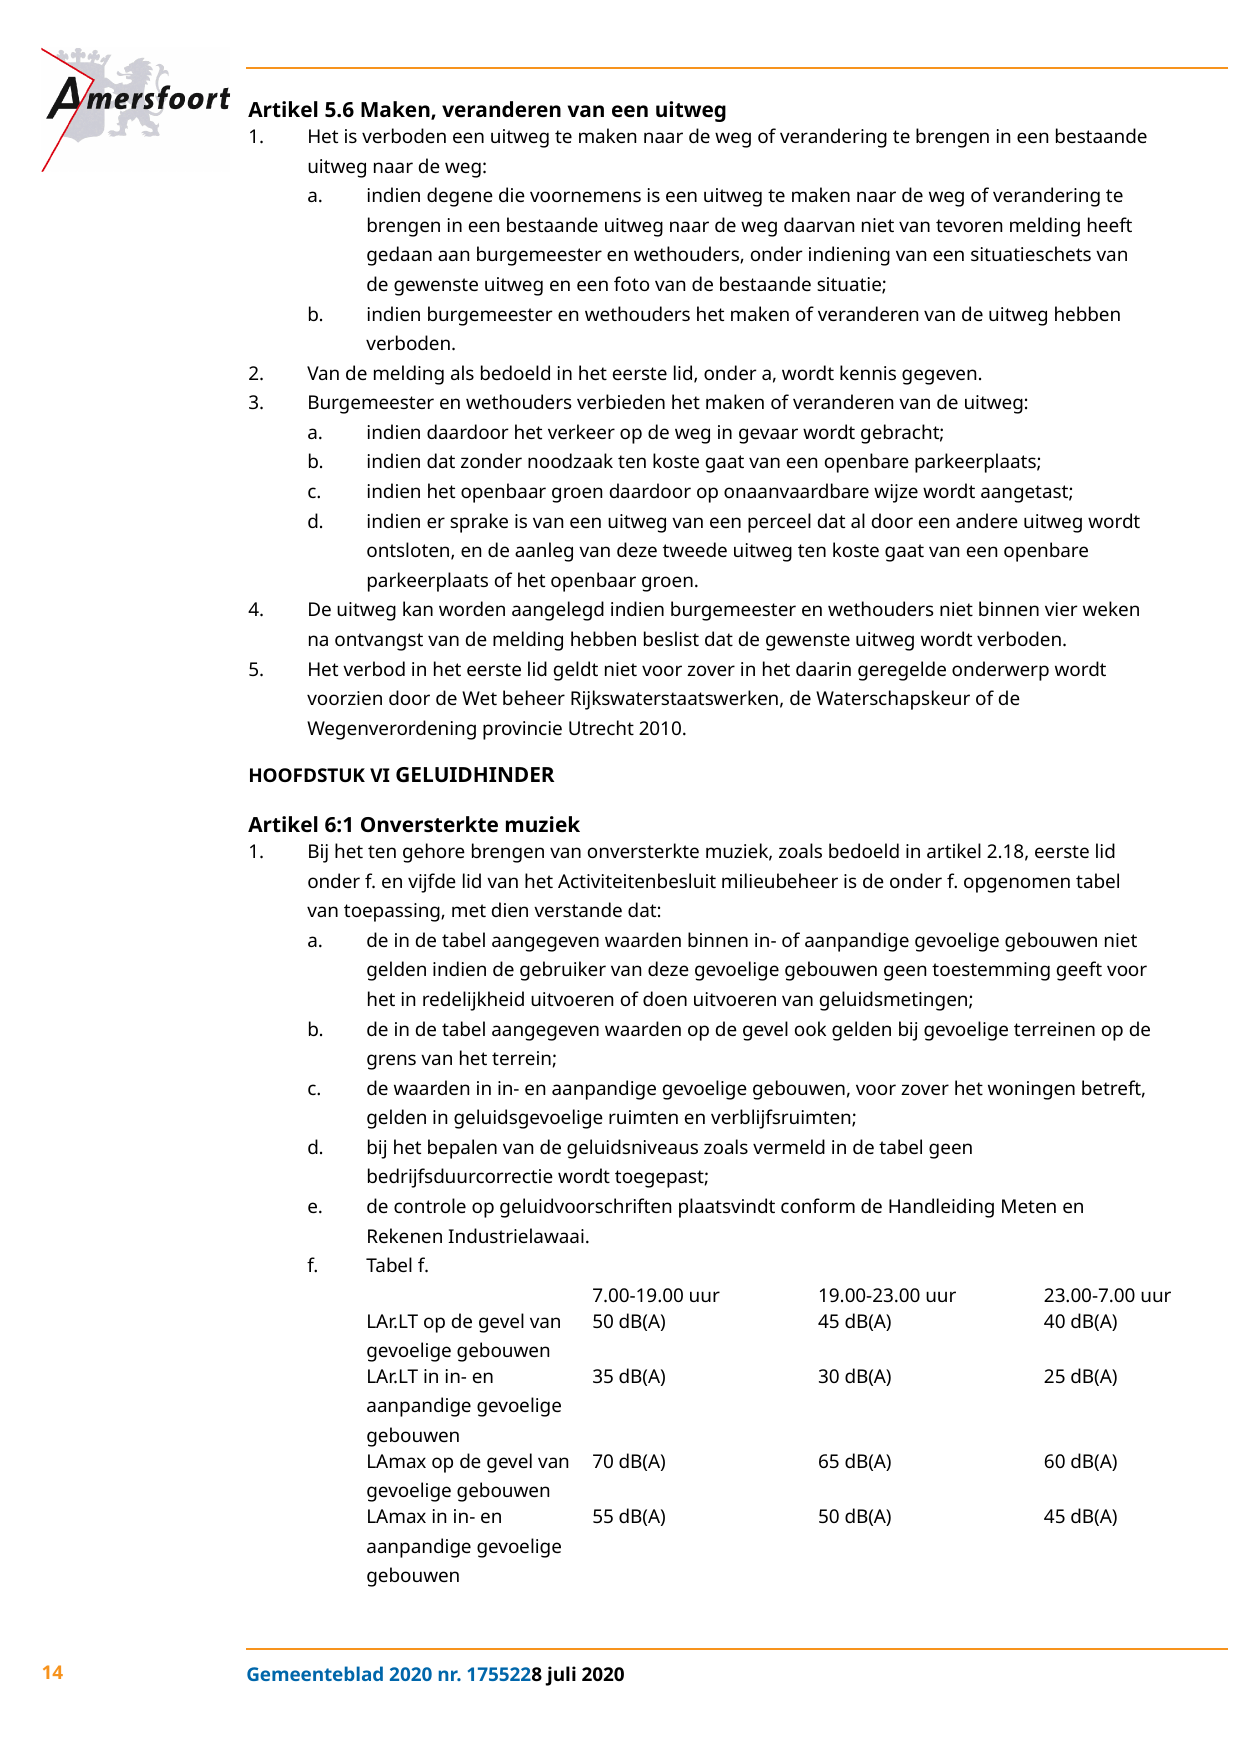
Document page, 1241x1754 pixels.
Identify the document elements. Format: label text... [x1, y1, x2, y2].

table_cell 65 dB(A) [818, 1448, 1044, 1503]
table_cell 60 dB(A) [1044, 1448, 1240, 1503]
list De uitweg kan worden aangelegd indien burgemeester en wethouders niet binnen vier weken na ontvangst van de melding hebben beslist dat de gewenste uitweg wordt verboden. [248, 597, 1152, 652]
text HOOFDSTUK VI GELUIDHINDER [248, 761, 1152, 789]
table_cell 50 dB(A) [818, 1503, 1044, 1588]
list Van de melding als bedoeld in het eerste lid, onder a, wordt kennis gegeven. [248, 360, 1152, 386]
table_header [366, 1282, 592, 1308]
text Artikel 6:1 Onversterkte muziek [248, 810, 1152, 838]
list indien degene die voornemens is een uitweg te maken naar de weg of verandering te brengen in een bestaande uitweg naar de weg daarvan niet van tevoren melding heeft gedaan aan burgemeester en wethouders, onder indiening van een situatieschets van de gewenste uitweg en een foto van de bestaande situatie; [307, 182, 1152, 297]
list Bij het ten gehore brengen van onversterkte muziek, zoals bedoeld in artikel 2.18, eerste lid onder f. en vijfde lid van het Activiteitenbesluit milieubeheer is de onder f. opgenomen tabel van toepassing, met dien verstande dat: [248, 838, 1152, 923]
list Burgemeester en wethouders verbieden het maken of veranderen van de uitweg: [248, 389, 1152, 415]
text Artikel 5.6 Maken, veranderen van een uitweg [248, 95, 1152, 123]
table_cell 45 dB(A) [1044, 1503, 1240, 1588]
table_cell 40 dB(A) [1044, 1308, 1240, 1363]
table_header 7.00-19.00 uur [592, 1282, 818, 1308]
table_cell LAr.LT in in- en aanpandige gevoelige gebouwen [366, 1363, 592, 1448]
list indien burgemeester en wethouders het maken of veranderen van de uitweg hebben verboden. [307, 301, 1152, 356]
list Het is verboden een uitweg te maken naar de weg of verandering te brengen in een bestaande uitweg naar de weg: [248, 123, 1152, 178]
table_cell 25 dB(A) [1044, 1363, 1240, 1448]
list de controle op geluidvoorschriften plaatsvindt conform de Handleiding Meten en Rekenen Industrielawaai. [307, 1193, 1152, 1248]
list indien daardoor het verkeer op de weg in gevaar wordt gebracht; [307, 419, 1152, 445]
list indien het openbaar groen daardoor op onaanvaardbare wijze wordt aangetast; [307, 478, 1152, 504]
table_cell 45 dB(A) [818, 1308, 1044, 1363]
table_cell LAmax op de gevel van gevoelige gebouwen [366, 1448, 592, 1503]
list bij het bepalen van de geluidsniveaus zoals vermeld in de tabel geen bedrijfsduurcorrectie wordt toegepast; [307, 1134, 1152, 1189]
table_cell 55 dB(A) [592, 1503, 818, 1588]
table_cell 50 dB(A) [592, 1308, 818, 1363]
table_cell 30 dB(A) [818, 1363, 1044, 1448]
list Tabel f. [307, 1252, 1152, 1278]
picture [41, 47, 231, 172]
table_cell 70 dB(A) [592, 1448, 818, 1503]
table_header 19.00-23.00 uur [818, 1282, 1044, 1308]
list Het verbod in het eerste lid geldt niet voor zover in het daarin geregelde onderwerp wordt voorzien door de Wet beheer Rijkswaterstaatswerken, de Waterschapskeur of de Wegenverordening provincie Utrecht 2010. [248, 656, 1152, 741]
list de in de tabel aangegeven waarden binnen in- of aanpandige gevoelige gebouwen niet gelden indien de gebruiker van deze gevoelige gebouwen geen toestemming geeft voor het in redelijkheid uitvoeren of doen uitvoeren van geluidsmetingen; [307, 927, 1152, 1012]
table_cell LAr.LT op de gevel van gevoelige gebouwen [366, 1308, 592, 1363]
list indien dat zonder noodzaak ten koste gaat van een openbare parkeerplaats; [307, 449, 1152, 474]
table_cell 35 dB(A) [592, 1363, 818, 1448]
list de waarden in in- en aanpandige gevoelige gebouwen, voor zover het woningen betreft, gelden in geluidsgevoelige ruimten en verblijfsruimten; [307, 1075, 1152, 1130]
list indien er sprake is van een uitweg van een perceel dat al door een andere uitweg wordt ontsloten, en de aanleg van deze tweede uitweg ten koste gaat van een openbare parkeerplaats of het openbaar groen. [307, 508, 1152, 593]
list de in de tabel aangegeven waarden op de gevel ook gelden bij gevoelige terreinen op de grens van het terrein; [307, 1016, 1152, 1071]
table_cell LAmax in in- en aanpandige gevoelige gebouwen [366, 1503, 592, 1588]
table_header 23.00-7.00 uur [1044, 1282, 1240, 1308]
